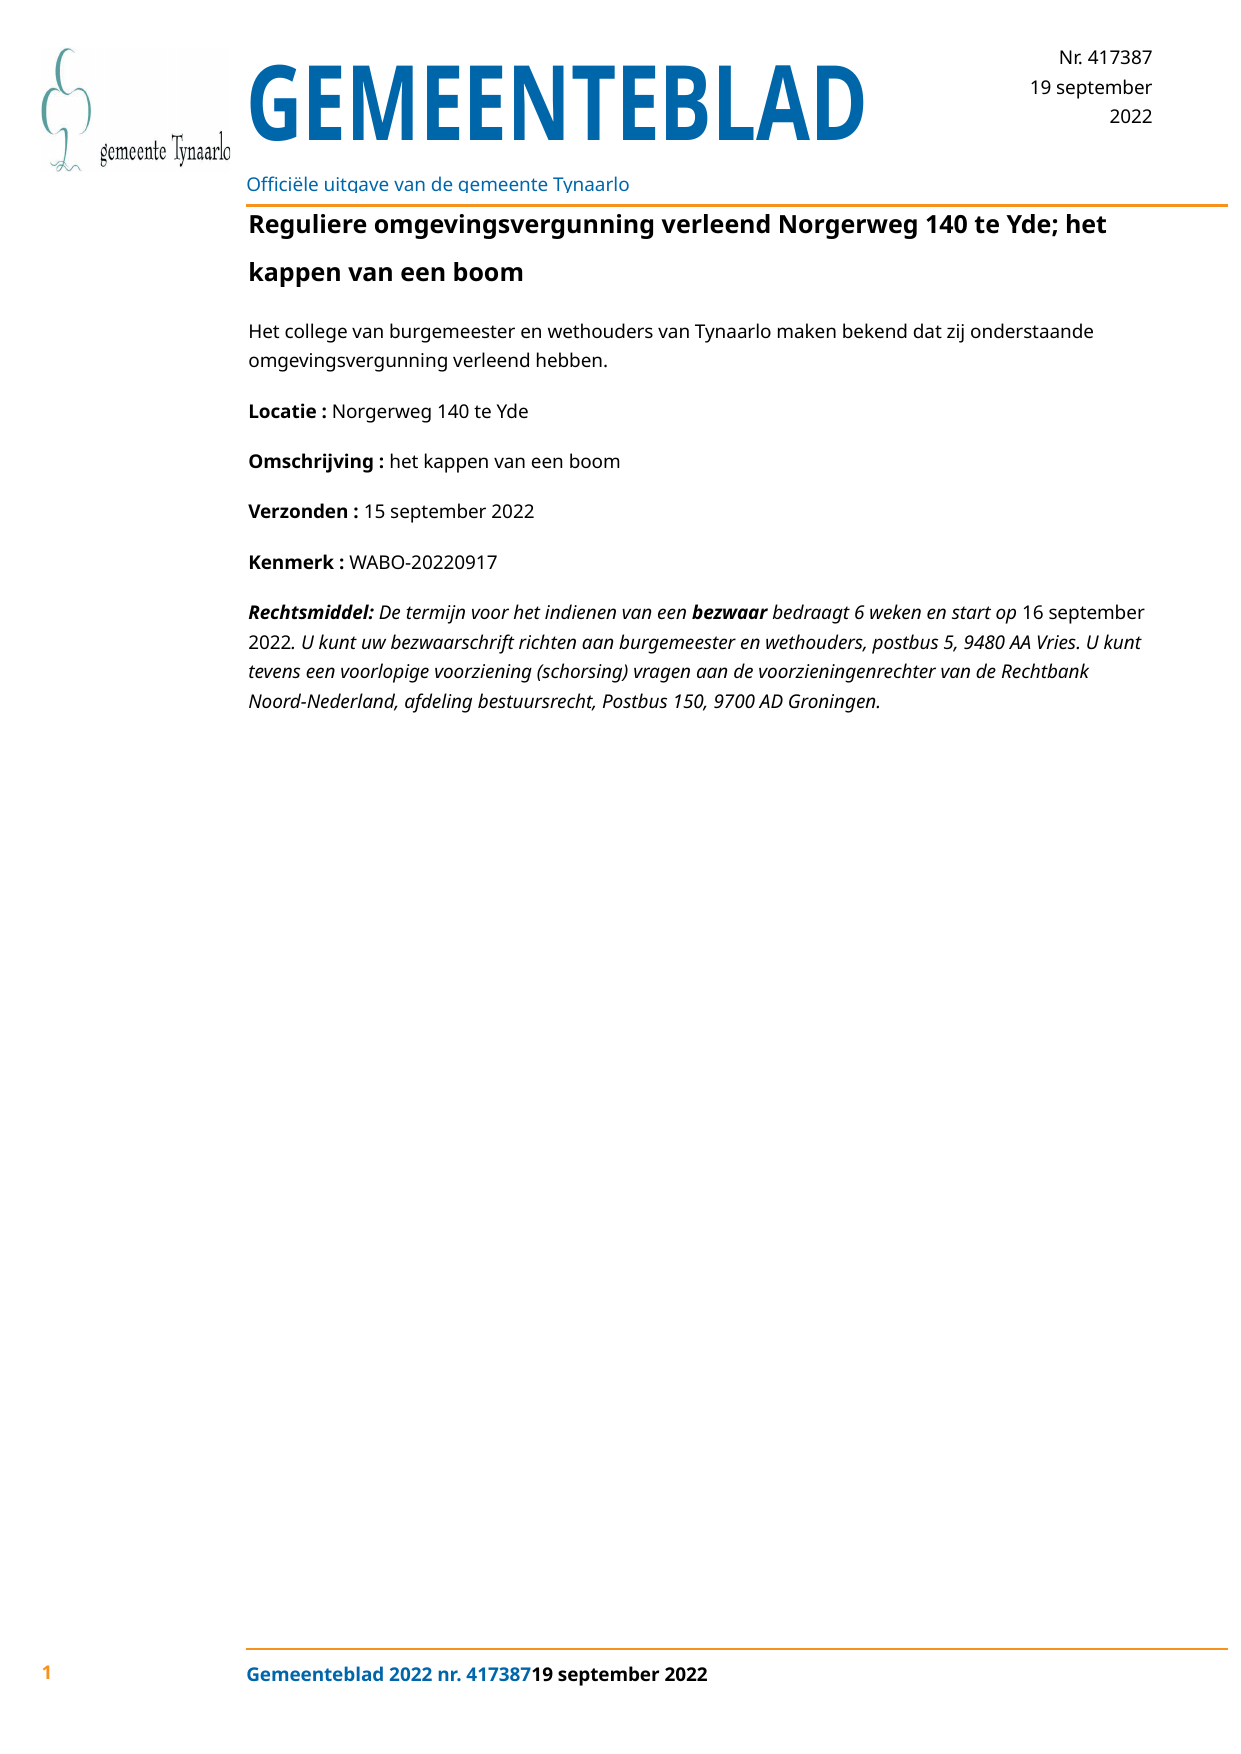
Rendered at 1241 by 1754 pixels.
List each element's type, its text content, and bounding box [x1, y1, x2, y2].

text Verzonden : 15 september 2022 [248, 499, 1152, 524]
text Locatie : Norgerweg 140 te Yde [248, 398, 1152, 424]
text Kenmerk : WABO-20220917 [248, 549, 1152, 575]
picture [41, 47, 231, 172]
text Rechtsmiddel: De termijn voor het indienen van een bezwaar bedraagt 6 weken en start op 16 september 2022. U kunt uw bezwaarschrift richten aan burgemeester en wethouders, postbus 5, 9480 AA Vries. U kunt tevens een voorlopige voorziening (schorsing) vragen aan de voorzieningenrechter van de Rechtbank Noord-Nederland, afdeling bestuursrecht, Postbus 150, 9700 AD Groningen. [248, 599, 1152, 714]
text Het college van burgemeester en wethouders van Tynaarlo maken bekend dat zij onderstaande omgevingsvergunning verleend hebben. [248, 318, 1152, 373]
text Omschrijving : het kappen van een boom [248, 448, 1152, 474]
text Reguliere omgevingsvergunning verleend Norgerweg 140 te Yde; het kappen van een boom [248, 207, 1152, 288]
